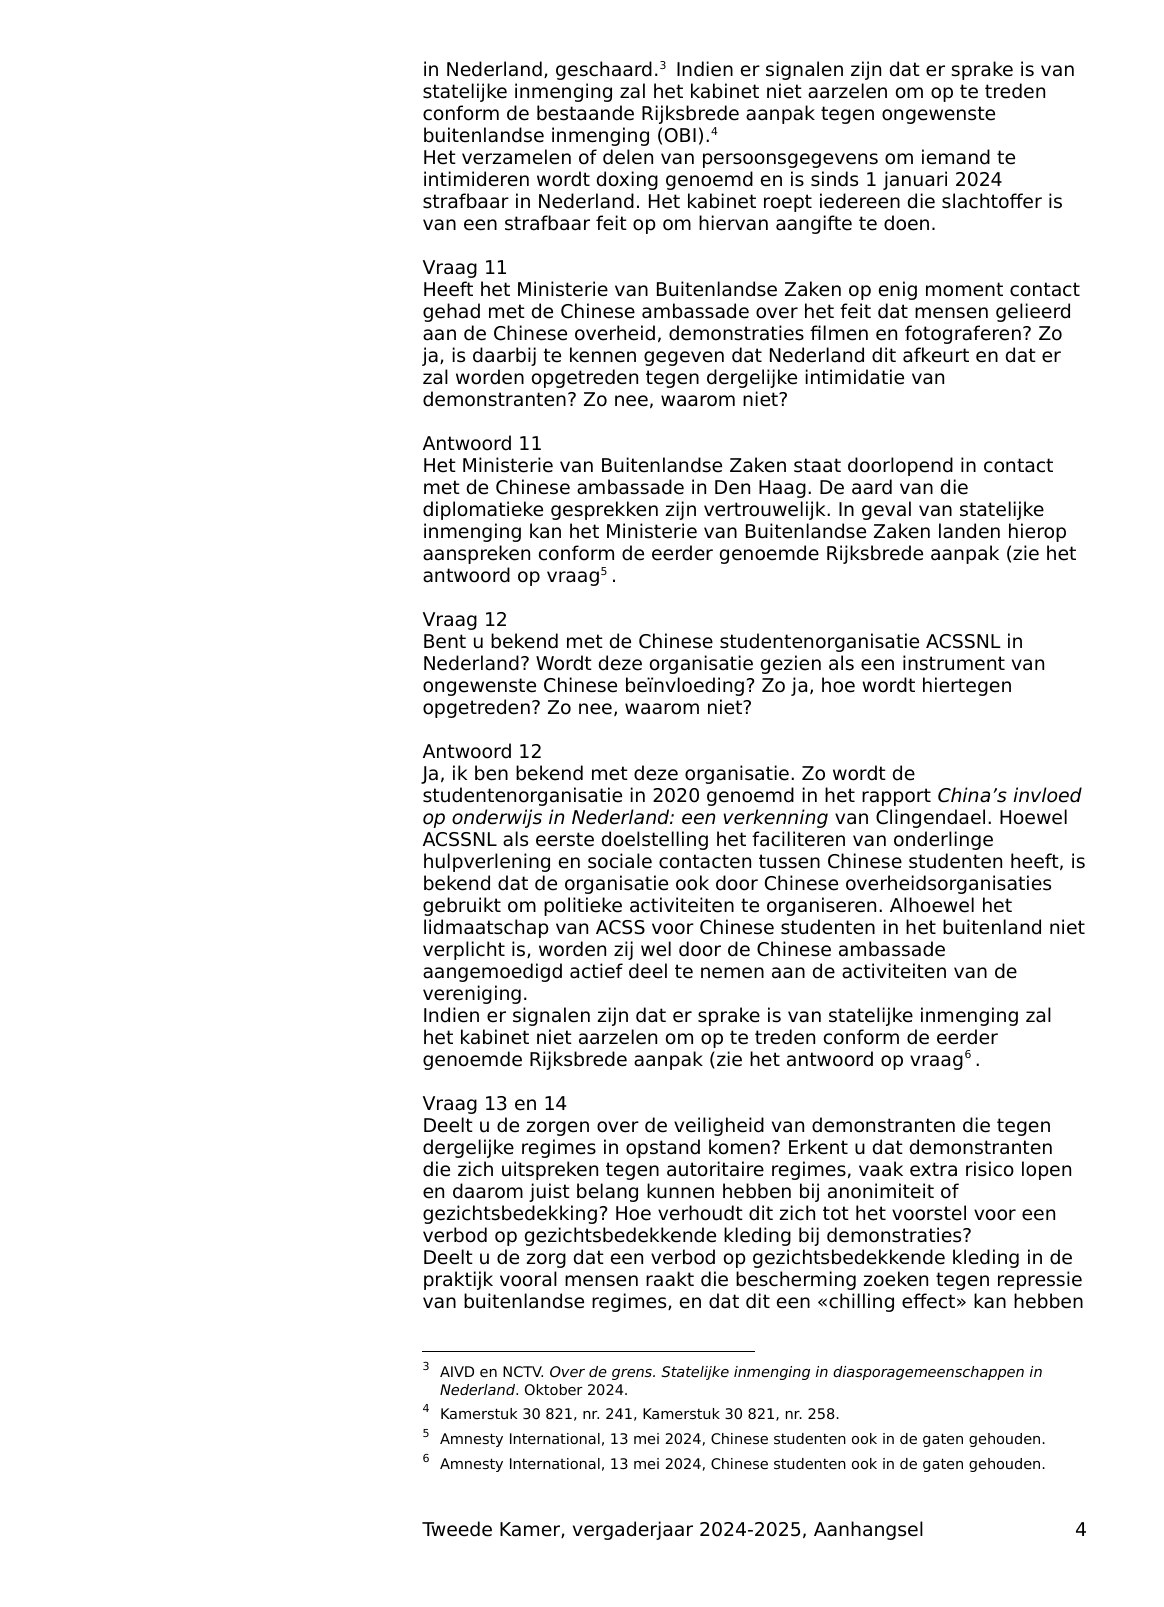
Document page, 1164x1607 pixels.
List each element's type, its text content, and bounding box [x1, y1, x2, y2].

text Kamerstuk 30 821, nr. 241, Kamerstuk 30 821, nr. 258. [422, 1402, 1087, 1424]
text Amnesty International, 13 mei 2024, Chinese studenten ook in de gaten gehouden. [422, 1452, 1087, 1474]
text Antwoord 11 [422, 433, 1087, 455]
text Vraag 13 en 14 [422, 1093, 1087, 1115]
text Indien er signalen zijn dat er sprake is van statelijke inmenging zal het kabinet niet aarzelen om op te treden conform de eerder genoemde Rijksbrede aanpak (zie het antwoord op vraag. [422, 1005, 1087, 1071]
text AIVD en NCTV. Over de grens. Statelijke inmenging in diasporagemeenschappen in Nederland. Oktober 2024. [422, 1360, 1087, 1399]
text Deelt u de zorg dat een verbod op gezichtsbedekkende kleding in de praktijk vooral mensen raakt die bescherming zoeken tegen repressie van buitenlandse regimes, en dat dit een «chilling effect» kan hebben [422, 1247, 1087, 1313]
text Ja, ik ben bekend met deze organisatie. Zo wordt de studentenorganisatie in 2020 genoemd in het rapport China’s invloed op onderwijs in Nederland: een verkenning van Clingendael. Hoewel ACSSNL als eerste doelstelling het faciliteren van onderlinge hulpverlening en sociale contacten tussen Chinese studenten heeft, is bekend dat de organisatie ook door Chinese overheidsorganisaties gebruikt om politieke activiteiten te organiseren. Alhoewel het lidmaatschap van ACSS voor Chinese studenten in het buitenland niet verplicht is, worden zij wel door de Chinese ambassade aangemoedigd actief deel te nemen aan de activiteiten van de vereniging. [422, 763, 1087, 1005]
text Antwoord 12 [422, 741, 1087, 763]
text in Nederland, geschaard. Indien er signalen zijn dat er sprake is van statelijke inmenging zal het kabinet niet aarzelen om op te treden conform de bestaande Rijksbrede aanpak tegen ongewenste buitenlandse inmenging (OBI). [422, 59, 1087, 147]
text Amnesty International, 13 mei 2024, Chinese studenten ook in de gaten gehouden. [422, 1427, 1087, 1449]
text Deelt u de zorgen over de veiligheid van demonstranten die tegen dergelijke regimes in opstand komen? Erkent u dat demonstranten die zich uitspreken tegen autoritaire regimes, vaak extra risico lopen en daarom juist belang kunnen hebben bij anonimiteit of gezichtsbedekking? Hoe verhoudt dit zich tot het voorstel voor een verbod op gezichtsbedekkende kleding bij demonstraties? [422, 1115, 1087, 1247]
text Bent u bekend met de Chinese studentenorganisatie ACSSNL in Nederland? Wordt deze organisatie gezien als een instrument van ongewenste Chinese beïnvloeding? Zo ja, hoe wordt hiertegen opgetreden? Zo nee, waarom niet? [422, 631, 1087, 719]
text Het Ministerie van Buitenlandse Zaken staat doorlopend in contact met de Chinese ambassade in Den Haag. De aard van die diplomatieke gesprekken zijn vertrouwelijk. In geval van statelijke inmenging kan het Ministerie van Buitenlandse Zaken landen hierop aanspreken conform de eerder genoemde Rijksbrede aanpak (zie het antwoord op vraag. [422, 455, 1087, 587]
text Heeft het Ministerie van Buitenlandse Zaken op enig moment contact gehad met de Chinese ambassade over het feit dat mensen gelieerd aan de Chinese overheid, demonstraties filmen en fotograferen? Zo ja, is daarbij te kennen gegeven dat Nederland dit afkeurt en dat er zal worden opgetreden tegen dergelijke intimidatie van demonstranten? Zo nee, waarom niet? [422, 279, 1087, 411]
text Het verzamelen of delen van persoonsgegevens om iemand te intimideren wordt doxing genoemd en is sinds 1 januari 2024 strafbaar in Nederland. Het kabinet roept iedereen die slachtoffer is van een strafbaar feit op om hiervan aangifte te doen. [422, 147, 1087, 235]
text Vraag 11 [422, 257, 1087, 279]
text Vraag 12 [422, 609, 1087, 631]
